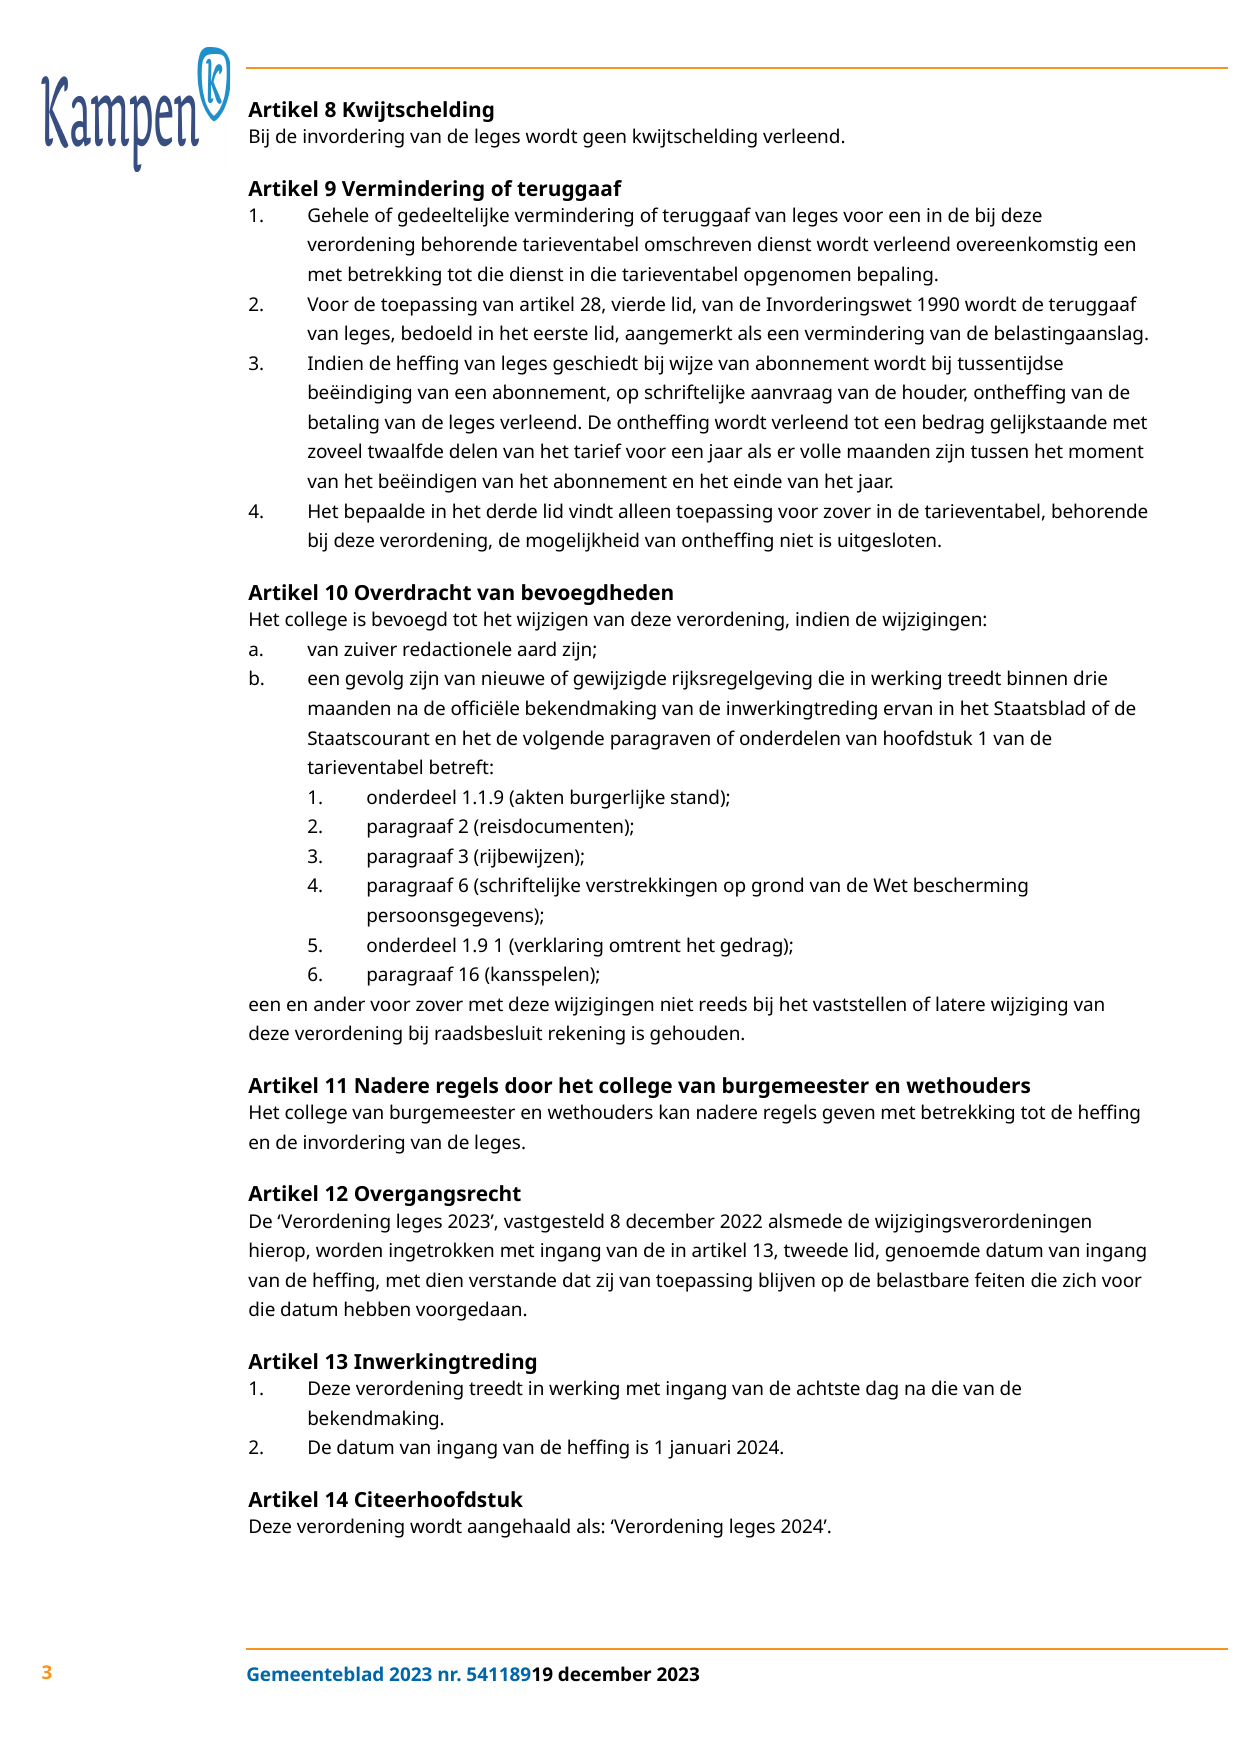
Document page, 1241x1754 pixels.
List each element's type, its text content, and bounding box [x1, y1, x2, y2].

text Het college is bevoegd tot het wijzigen van deze verordening, indien de wijzigingen: [248, 606, 1152, 632]
list Het bepaalde in het derde lid vindt alleen toepassing voor zover in de tarieventabel, behorende bij deze verordening, de mogelijkheid van ontheffing niet is uitgesloten. [248, 498, 1152, 553]
text Artikel 10 Overdracht van bevoegdheden [248, 578, 1152, 606]
list De datum van ingang van de heffing is 1 januari 2024. [248, 1434, 1152, 1460]
list van zuiver redactionele aard zijn; [248, 636, 1152, 662]
text een en ander voor zover met deze wijzigingen niet reeds bij het vaststellen of latere wijziging van deze verordening bij raadsbesluit rekening is gehouden. [248, 991, 1152, 1046]
text Het college van burgemeester en wethouders kan nadere regels geven met betrekking tot de heffing en de invordering van de leges. [248, 1099, 1152, 1155]
list paragraaf 6 (schriftelijke verstrekkingen op grond van de Wet bescherming persoonsgegevens); [307, 873, 1152, 928]
text Artikel 9 Vermindering of teruggaaf [248, 174, 1152, 202]
text Artikel 14 Citeerhoofdstuk [248, 1485, 1152, 1513]
list paragraaf 2 (reisdocumenten); [307, 813, 1152, 839]
list onderdeel 1.9 1 (verklaring omtrent het gedrag); [307, 932, 1152, 957]
text De ‘Verordening leges 2023’, vastgesteld 8 december 2022 alsmede de wijzigingsverordeningen hierop, worden ingetrokken met ingang van de in artikel 13, tweede lid, genoemde datum van ingang van de heffing, met dien verstande dat zij van toepassing blijven op de belastbare feiten die zich voor die datum hebben voorgedaan. [248, 1208, 1152, 1322]
list Voor de toepassing van artikel 28, vierde lid, van de Invorderingswet 1990 wordt de teruggaaf van leges, bedoeld in het eerste lid, aangemerkt als een vermindering van de belastingaanslag. [248, 291, 1152, 346]
text Deze verordening wordt aangehaald als: ‘Verordening leges 2024’. [248, 1513, 1152, 1539]
text Artikel 8 Kwijtschelding [248, 95, 1152, 123]
list Gehele of gedeeltelijke vermindering of teruggaaf van leges voor een in de bij deze verordening behorende tarieventabel omschreven dienst wordt verleend overeenkomstig een met betrekking tot die dienst in die tarieventabel opgenomen bepaling. [248, 202, 1152, 287]
list onderdeel 1.1.9 (akten burgerlijke stand); [307, 784, 1152, 809]
list een gevolg zijn van nieuwe of gewijzigde rijksregelgeving die in werking treedt binnen drie maanden na de officiële bekendmaking van de inwerkingtreding ervan in het Staatsblad of de Staatscourant en het de volgende paragraven of onderdelen van hoofdstuk 1 van de tarieventabel betreft: [248, 666, 1152, 780]
list paragraaf 3 (rijbewijzen); [307, 843, 1152, 869]
text Artikel 11 Nadere regels door het college van burgemeester en wethouders [248, 1071, 1152, 1099]
text Artikel 12 Overgangsrecht [248, 1179, 1152, 1208]
list Indien de heffing van leges geschiedt bij wijze van abonnement wordt bij tussentijdse beëindiging van een abonnement, op schriftelijke aanvraag van de houder, ontheffing van de betaling van de leges verleend. De ontheffing wordt verleend tot een bedrag gelijkstaande met zoveel twaalfde delen van het tarief voor een jaar als er volle maanden zijn tussen het moment van het beëindigen van het abonnement en het einde van het jaar. [248, 350, 1152, 494]
list Deze verordening treedt in werking met ingang van de achtste dag na die van de bekendmaking. [248, 1375, 1152, 1431]
text Artikel 13 Inwerkingtreding [248, 1347, 1152, 1375]
list paragraaf 16 (kansspelen); [307, 961, 1152, 987]
picture [41, 47, 231, 172]
text Bij de invordering van de leges wordt geen kwijtschelding verleend. [248, 123, 1152, 149]
